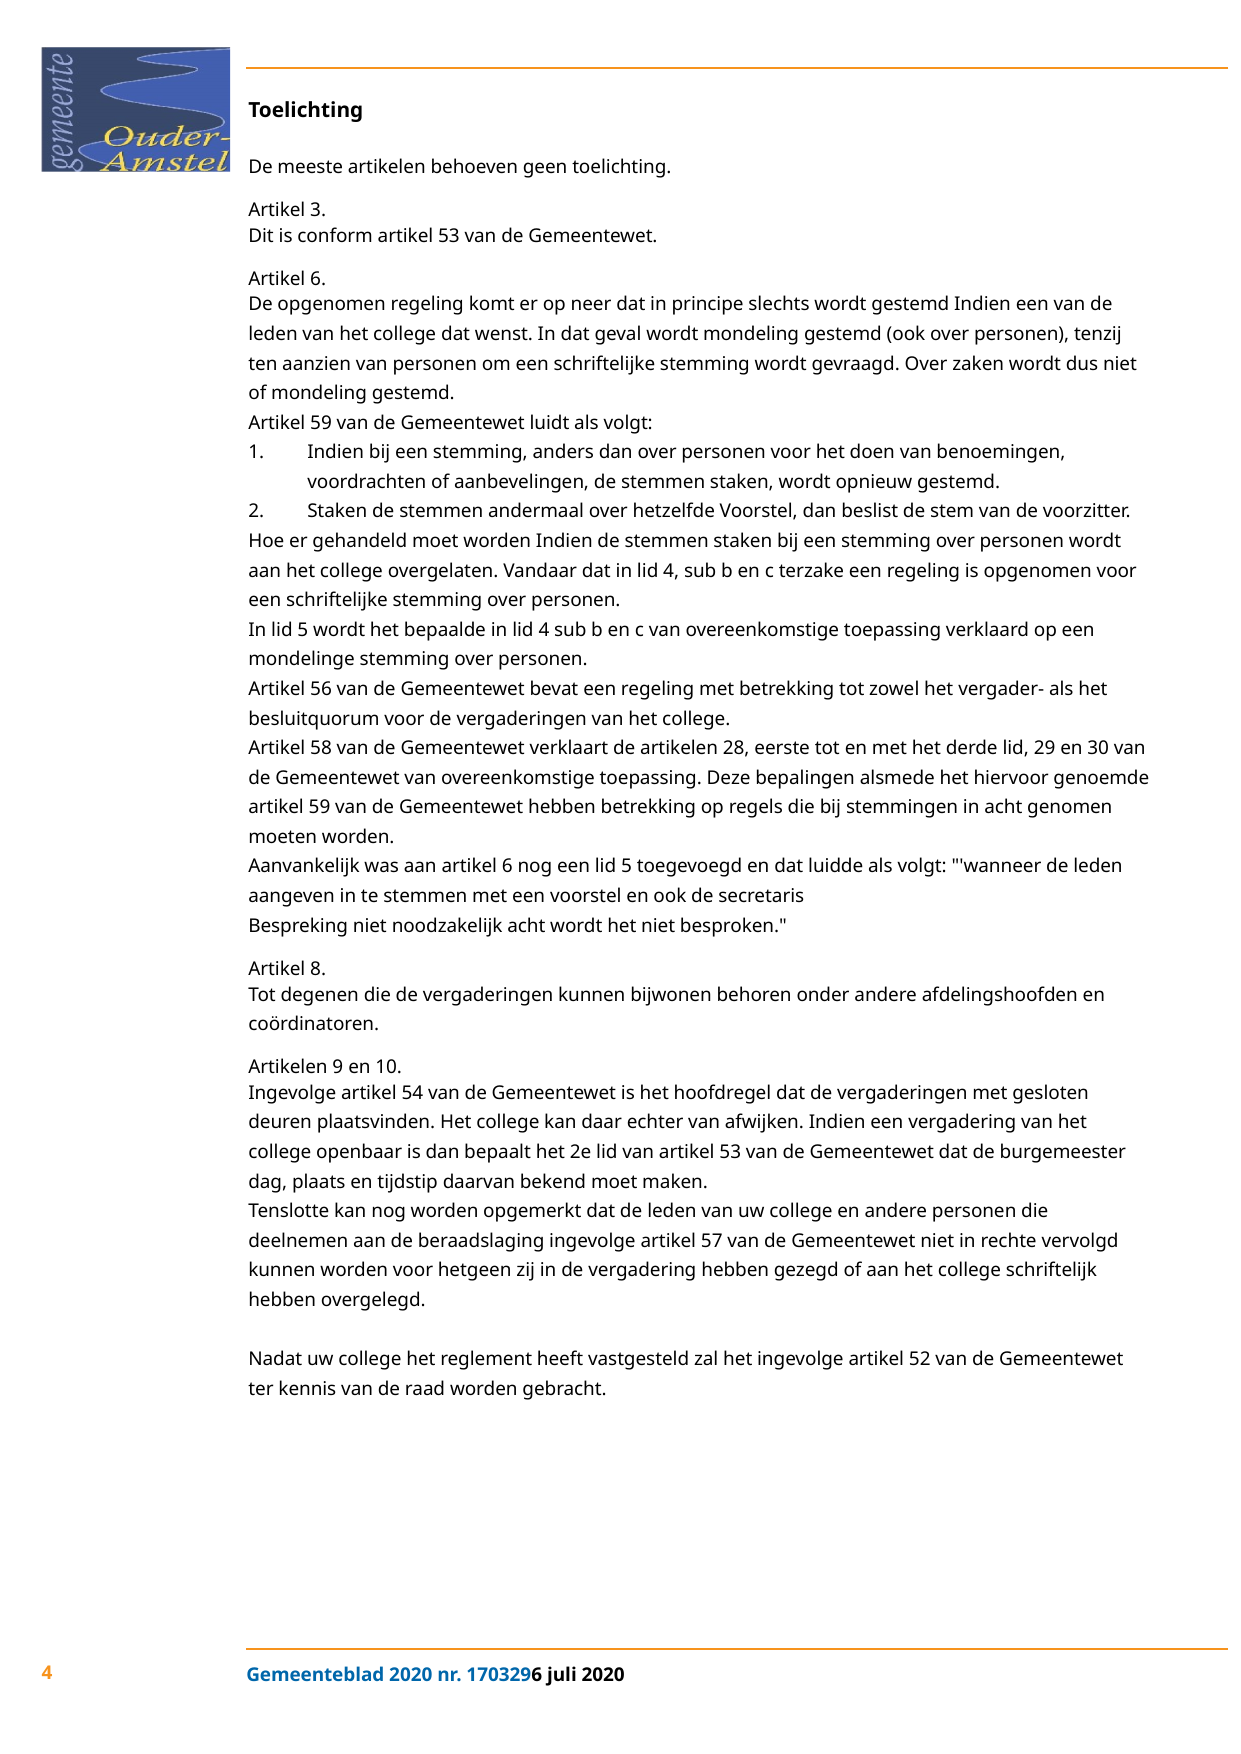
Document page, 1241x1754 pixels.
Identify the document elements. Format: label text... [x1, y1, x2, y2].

picture [41, 47, 231, 172]
text De meeste artikelen behoeven geen toelichting. [248, 153, 1152, 179]
text Aanvankelijk was aan artikel 6 nog een lid 5 toegevoegd en dat luidde als volgt: "'wanneer de leden aangeven in te stemmen met een voorstel en ook de secretaris [248, 853, 1152, 908]
text Tot degenen die de vergaderingen kunnen bijwonen behoren onder andere afdelingshoofden en coördinatoren. [248, 981, 1152, 1036]
text Artikel 58 van de Gemeentewet verklaart de artikelen 28, eerste tot en met het derde lid, 29 en 30 van de Gemeentewet van overeenkomstige toepassing. Deze bepalingen alsmede het hiervoor genoemde artikel 59 van de Gemeentewet hebben betrekking op regels die bij stemmingen in acht genomen moeten worden. [248, 734, 1152, 849]
text De opgenomen regeling komt er op neer dat in principe slechts wordt gestemd Indien een van de leden van het college dat wenst. In dat geval wordt mondeling gestemd (ook over personen), tenzij ten aanzien van personen om een schriftelijke stemming wordt gevraagd. Over zaken wordt dus niet of mondeling gestemd. [248, 291, 1152, 405]
text Ingevolge artikel 54 van de Gemeentewet is het hoofdregel dat de vergaderingen met gesloten deuren plaatsvinden. Het college kan daar echter van afwijken. Indien een vergadering van het college openbaar is dan bepaalt het 2e lid van artikel 53 van de Gemeentewet dat de burgemeester dag, plaats en tijdstip daarvan bekend moet maken. [248, 1079, 1152, 1194]
text Bespreking niet noodzakelijk acht wordt het niet besproken." [248, 912, 1152, 938]
text Artikel 8. [248, 955, 1152, 981]
list Indien bij een stemming, anders dan over personen voor het doen van benoemingen, voordrachten of aanbevelingen, de stemmen staken, wordt opnieuw gestemd. [248, 438, 1152, 494]
text Hoe er gehandeld moet worden Indien de stemmen staken bij een stemming over personen wordt aan het college overgelaten. Vandaar dat in lid 4, sub b en c terzake een regeling is opgenomen voor een schriftelijke stemming over personen. [248, 527, 1152, 612]
text Tenslotte kan nog worden opgemerkt dat de leden van uw college en andere personen die deelnemen aan de beraadslaging ingevolge artikel 57 van de Gemeentewet niet in rechte vervolgd kunnen worden voor hetgeen zij in de vergadering hebben gezegd of aan het college schriftelijk hebben overgelegd. [248, 1197, 1152, 1312]
text Artikel 3. [248, 196, 1152, 222]
text In lid 5 wordt het bepaalde in lid 4 sub b en c van overeenkomstige toepassing verklaard op een mondelinge stemming over personen. [248, 616, 1152, 671]
text Toelichting [248, 95, 1152, 123]
list Staken de stemmen andermaal over hetzelfde Voorstel, dan beslist de stem van de voorzitter. [248, 498, 1152, 523]
text Artikel 56 van de Gemeentewet bevat een regeling met betrekking tot zowel het vergader- als het besluitquorum voor de vergaderingen van het college. [248, 675, 1152, 731]
text Nadat uw college het reglement heeft vastgesteld zal het ingevolge artikel 52 van de Gemeentewet ter kennis van de raad worden gebracht. [248, 1345, 1152, 1401]
text Dit is conform artikel 53 van de Gemeentewet. [248, 222, 1152, 247]
text Artikel 59 van de Gemeentewet luidt als volgt: [248, 409, 1152, 435]
text Artikel 6. [248, 265, 1152, 291]
text Artikelen 9 en 10. [248, 1053, 1152, 1079]
